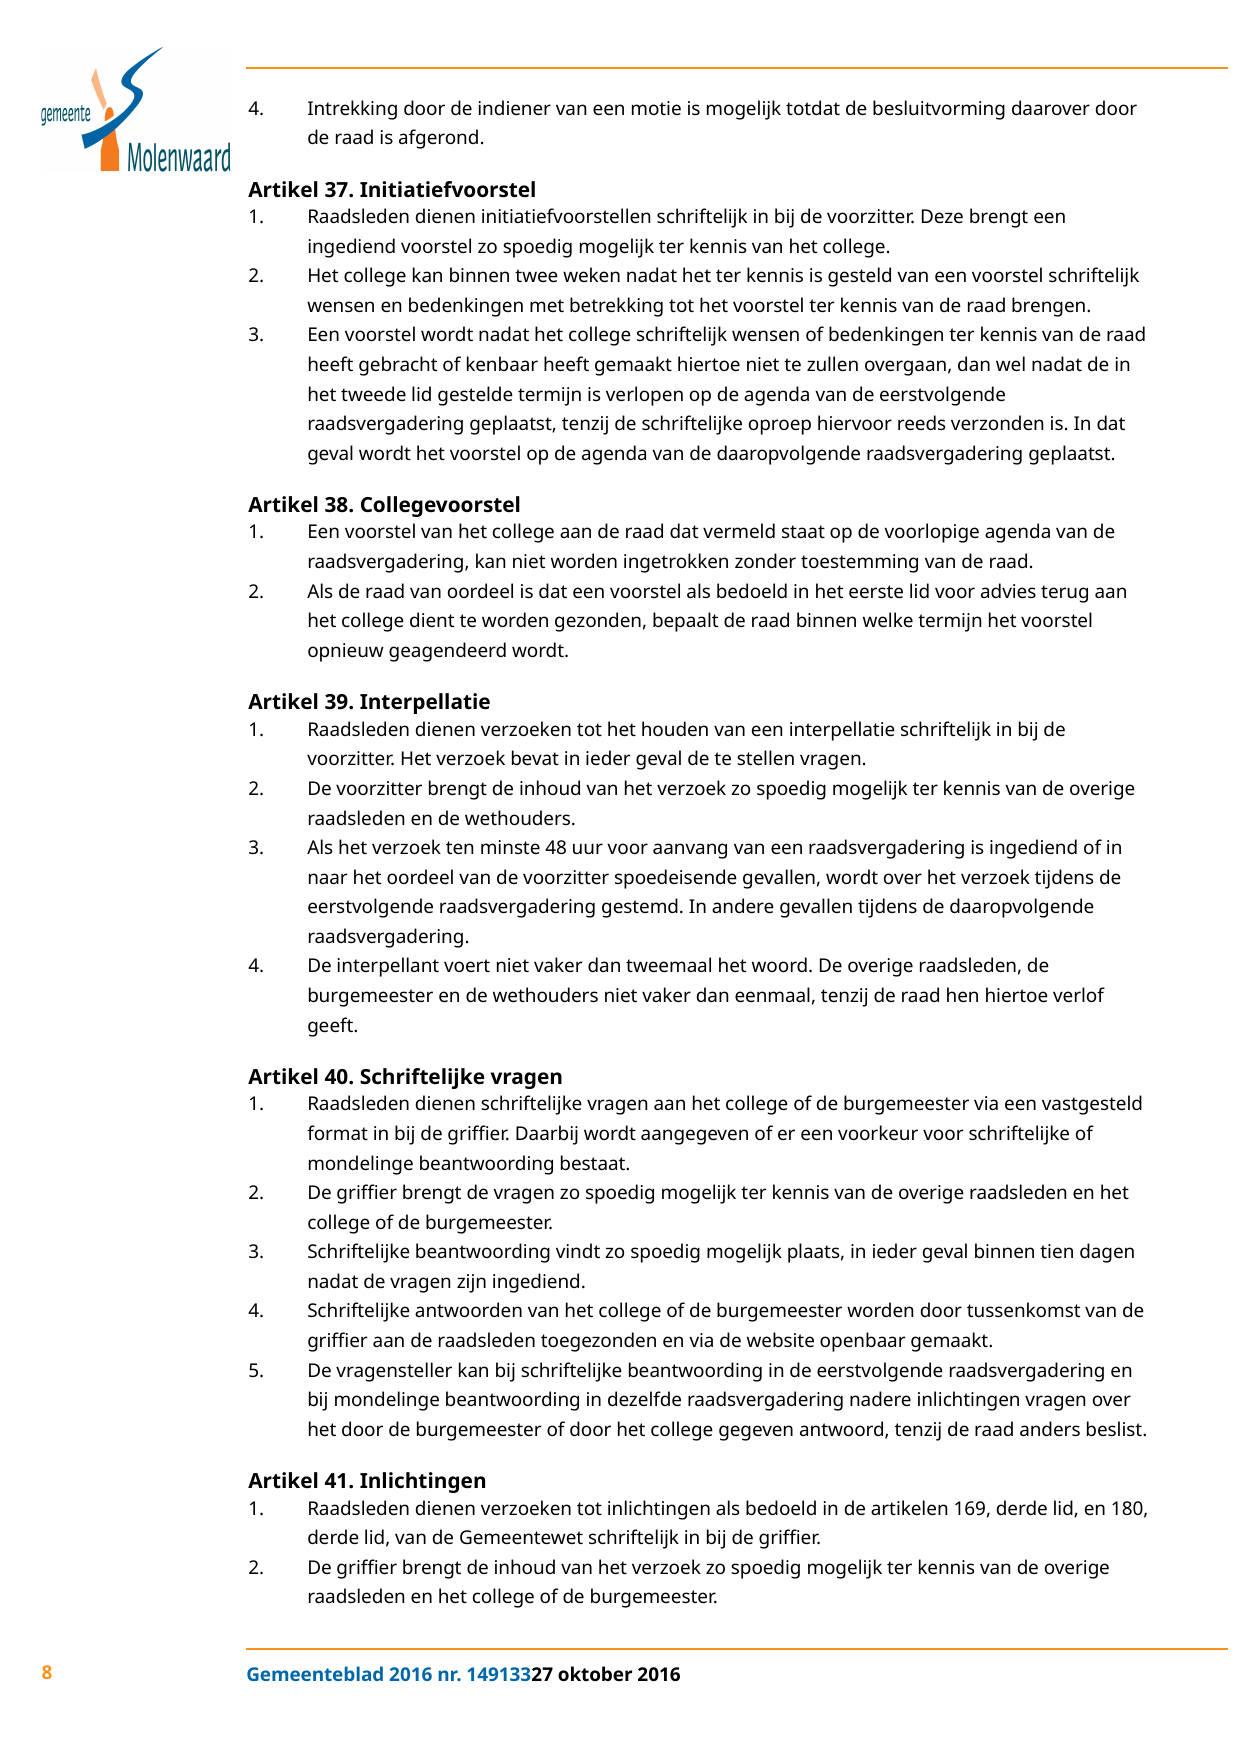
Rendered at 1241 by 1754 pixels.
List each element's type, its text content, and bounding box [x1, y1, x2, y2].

list Raadsleden dienen verzoeken tot inlichtingen als bedoeld in de artikelen 169, derde lid, en 180, derde lid, van de Gemeentewet schriftelijk in bij de griffier. [248, 1495, 1152, 1550]
text Artikel 37. Initiatiefvoorstel [248, 175, 1152, 203]
list De voorzitter brengt de inhoud van het verzoek zo spoedig mogelijk ter kennis van de overige raadsleden en de wethouders. [248, 775, 1152, 830]
list Raadsleden dienen initiatiefvoorstellen schriftelijk in bij de voorzitter. Deze brengt een ingediend voorstel zo spoedig mogelijk ter kennis van het college. [248, 203, 1152, 258]
list Raadsleden dienen schriftelijke vragen aan het college of de burgemeester via een vastgesteld format in bij de griffier. Daarbij wordt aangegeven of er een voorkeur voor schriftelijke of mondelinge beantwoording bestaat. [248, 1091, 1152, 1176]
list Het college kan binnen twee weken nadat het ter kennis is gesteld van een voorstel schriftelijk wensen en bedenkingen met betrekking tot het voorstel ter kennis van de raad brengen. [248, 262, 1152, 318]
picture [41, 47, 231, 172]
list De interpellant voert niet vaker dan tweemaal het woord. De overige raadsleden, de burgemeester en de wethouders niet vaker dan eenmaal, tenzij de raad hen hiertoe verlof geeft. [248, 953, 1152, 1037]
list De vragensteller kan bij schriftelijke beantwoording in de eerstvolgende raadsvergadering en bij mondelinge beantwoording in dezelfde raadsvergadering nadere inlichtingen vragen over het door de burgemeester of door het college gegeven antwoord, tenzij de raad anders beslist. [248, 1357, 1152, 1442]
text Artikel 41. Inlichtingen [248, 1466, 1152, 1495]
list Intrekking door de indiener van een motie is mogelijk totdat de besluitvorming daarover door de raad is afgerond. [248, 95, 1152, 150]
list Als de raad van oordeel is dat een voorstel als bedoeld in het eerste lid voor advies terug aan het college dient te worden gezonden, bepaalt de raad binnen welke termijn het voorstel opnieuw geagendeerd wordt. [248, 578, 1152, 663]
list Een voorstel van het college aan de raad dat vermeld staat op de voorlopige agenda van de raadsvergadering, kan niet worden ingetrokken zonder toestemming van de raad. [248, 519, 1152, 574]
list De griffier brengt de vragen zo spoedig mogelijk ter kennis van de overige raadsleden en het college of de burgemeester. [248, 1179, 1152, 1235]
list Schriftelijke antwoorden van het college of de burgemeester worden door tussenkomst van de griffier aan de raadsleden toegezonden en via de website openbaar gemaakt. [248, 1298, 1152, 1353]
list Schriftelijke beantwoording vindt zo spoedig mogelijk plaats, in ieder geval binnen tien dagen nadat de vragen zijn ingediend. [248, 1238, 1152, 1294]
list Raadsleden dienen verzoeken tot het houden van een interpellatie schriftelijk in bij de voorzitter. Het verzoek bevat in ieder geval de te stellen vragen. [248, 716, 1152, 771]
text Artikel 39. Interpellatie [248, 687, 1152, 716]
text Artikel 40. Schriftelijke vragen [248, 1062, 1152, 1091]
list Een voorstel wordt nadat het college schriftelijk wensen of bedenkingen ter kennis van de raad heeft gebracht of kenbaar heeft gemaakt hiertoe niet te zullen overgaan, dan wel nadat de in het tweede lid gestelde termijn is verlopen op de agenda van de eerstvolgende raadsvergadering geplaatst, tenzij de schriftelijke oproep hiervoor reeds verzonden is. In dat geval wordt het voorstel op de agenda van de daaropvolgende raadsvergadering geplaatst. [248, 322, 1152, 466]
list De griffier brengt de inhoud van het verzoek zo spoedig mogelijk ter kennis van de overige raadsleden en het college of de burgemeester. [248, 1554, 1152, 1609]
list Als het verzoek ten minste 48 uur voor aanvang van een raadsvergadering is ingediend of in naar het oordeel van de voorzitter spoedeisende gevallen, wordt over het verzoek tijdens de eerstvolgende raadsvergadering gestemd. In andere gevallen tijdens de daaropvolgende raadsvergadering. [248, 834, 1152, 949]
text Artikel 38. Collegevoorstel [248, 490, 1152, 519]
